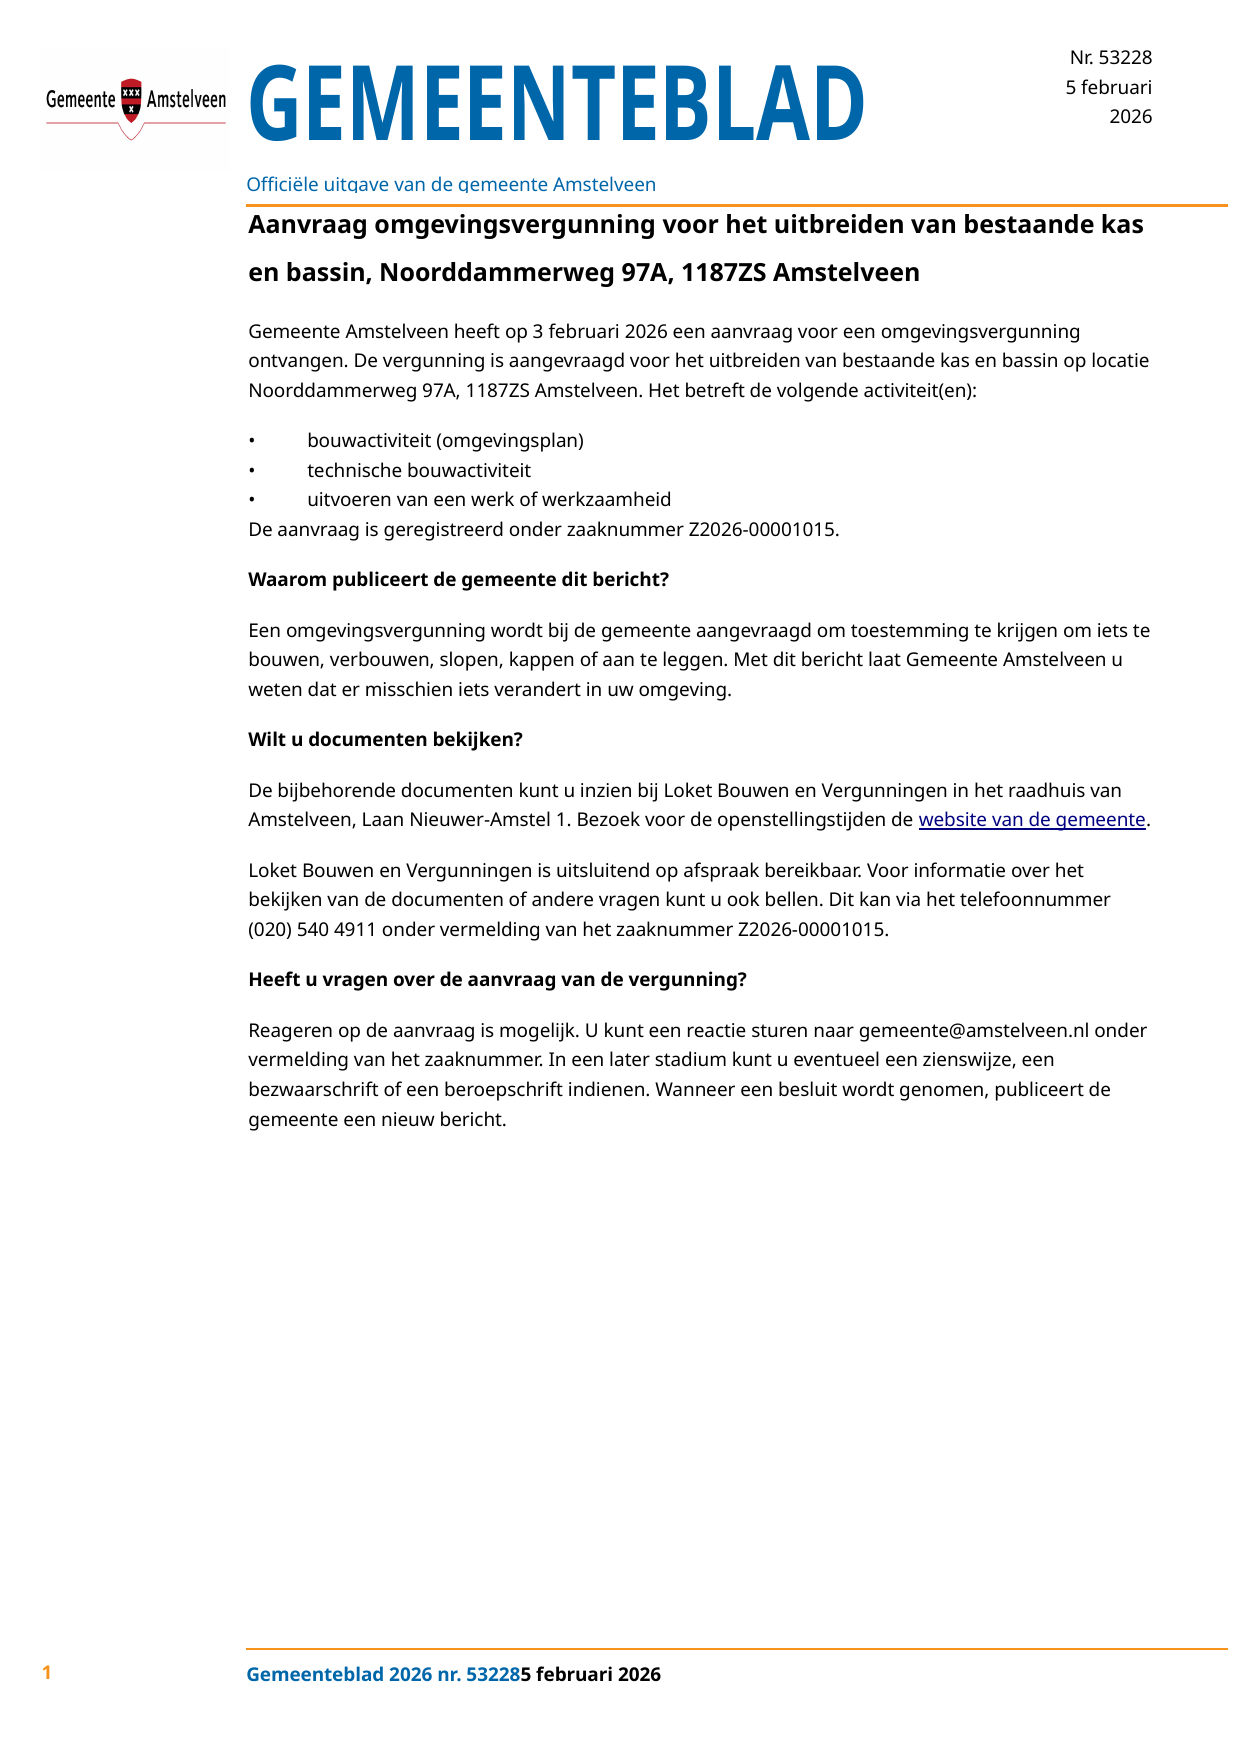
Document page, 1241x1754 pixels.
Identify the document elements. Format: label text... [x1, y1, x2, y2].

list technische bouwactiviteit [248, 457, 1152, 483]
text Gemeente Amstelveen heeft op 3 februari 2026 een aanvraag voor een omgevingsvergunning ontvangen. De vergunning is aangevraagd voor het uitbreiden van bestaande kas en bassin op locatie Noorddammerweg 97A, 1187ZS Amstelveen. Het betreft de volgende activiteit(en): [248, 318, 1152, 403]
text Reageren op de aanvraag is mogelijk. U kunt een reactie sturen naar gemeente@amstelveen.nl onder vermelding van het zaaknummer. In een later stadium kunt u eventueel een zienswijze, een bezwaarschrift of een beroepschrift indienen. Wanneer een besluit wordt genomen, publiceert de gemeente een nieuw bericht. [248, 1017, 1152, 1132]
text Een omgevingsvergunning wordt bij de gemeente aangevraagd om toestemming te krijgen om iets te bouwen, verbouwen, slopen, kappen of aan te leggen. Met dit bericht laat Gemeente Amstelveen u weten dat er misschien iets verandert in uw omgeving. [248, 617, 1152, 702]
text Aanvraag omgevingsvergunning voor het uitbreiden van bestaande kas en bassin, Noorddammerweg 97A, 1187ZS Amstelveen [248, 207, 1152, 288]
text Heeft u vragen over de aanvraag van de vergunning? [248, 967, 1152, 992]
text Waarom publiceert de gemeente dit bericht? [248, 567, 1152, 592]
text De aanvraag is geregistreerd onder zaaknummer Z2026-00001015. [248, 516, 1152, 542]
picture [41, 47, 231, 172]
text De bijbehorende documenten kunt u inzien bij Loket Bouwen en Vergunningen in het raadhuis van Amstelveen, Laan Nieuwer-Amstel 1. Bezoek voor de openstellingstijden de website van de gemeente. [248, 777, 1152, 832]
text Loket Bouwen en Vergunningen is uitsluitend op afspraak bereikbaar. Voor informatie over het bekijken van de documenten of andere vragen kunt u ook bellen. Dit kan via het telefoonnummer (020) 540 4911 onder vermelding van het zaaknummer Z2026-00001015. [248, 857, 1152, 942]
list uitvoeren van een werk of werkzaamheid [248, 487, 1152, 512]
list bouwactiviteit (omgevingsplan) [248, 427, 1152, 453]
text Wilt u documenten bekijken? [248, 727, 1152, 752]
